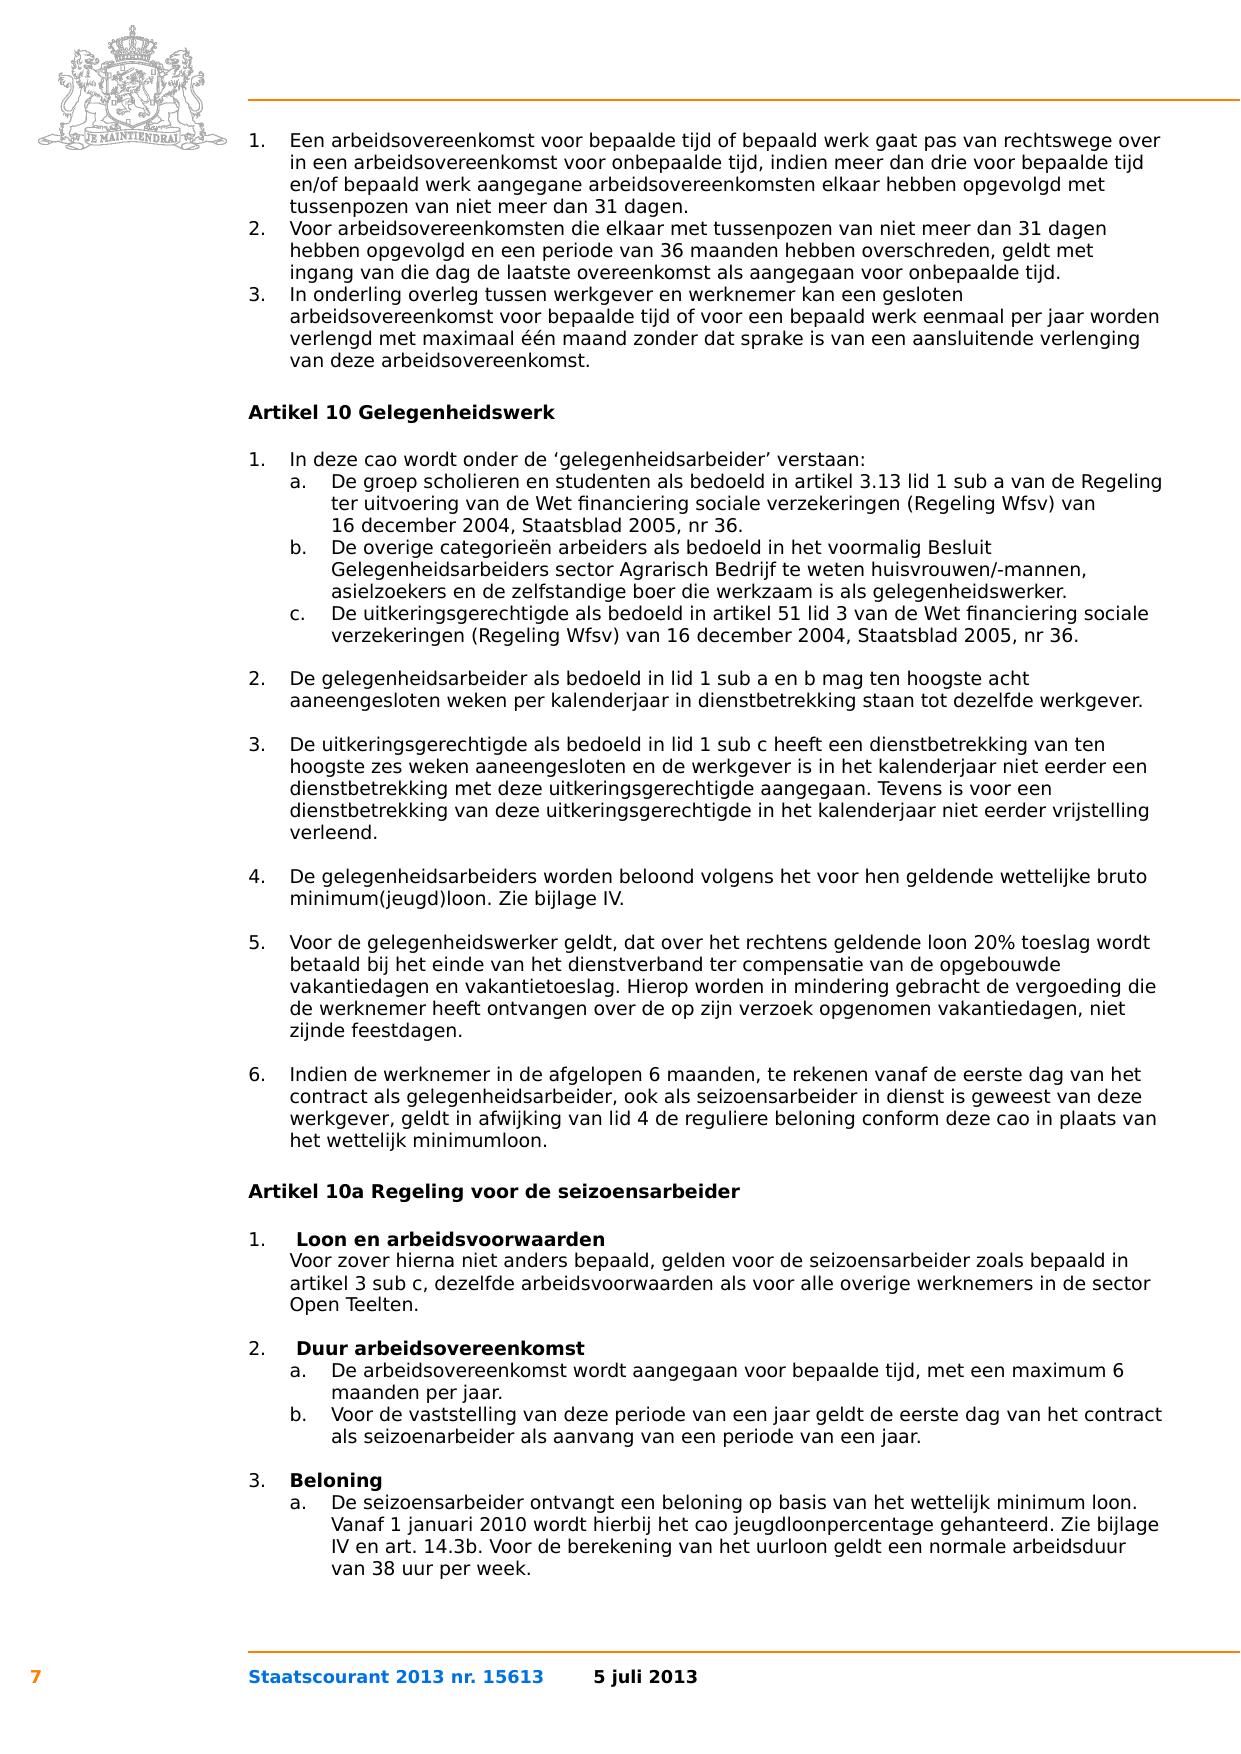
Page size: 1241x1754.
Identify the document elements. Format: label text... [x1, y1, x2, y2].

text 3. De uitkeringsgerechtigde als bedoeld in lid 1 sub c heeft een dienstbetrekking van ten hoogste zes weken aaneengesloten en de werkgever is in het kalenderjaar niet eerder een dienstbetrekking met deze uitkeringsgerechtigde aangegaan. Tevens is voor een dienstbetrekking van deze uitkeringsgerechtigde in het kalenderjaar niet eerder vrijstelling verleend. [248, 734, 1163, 844]
text Voor zover hierna niet anders bepaald, gelden voor de seizoensarbeider zoals bepaald in artikel 3 sub c, dezelfde arbeidsvoorwaarden als voor alle overige werknemers in de sector Open Teelten. [289, 1250, 1163, 1316]
text a. De groep scholieren en studenten als bedoeld in artikel 3.13 lid 1 sub a van de Regeling ter uitvoering van de Wet financiering sociale verzekeringen (Regeling Wfsv) van 16 december 2004, Staatsblad 2005, nr 36. [289, 471, 1163, 537]
subtitle Artikel 10 Gelegenheidswerk [248, 402, 1163, 424]
text 3. Beloning [248, 1470, 1163, 1492]
text 2. De gelegenheidsarbeider als bedoeld in lid 1 sub a en b mag ten hoogste acht aaneengesloten weken per kalenderjaar in dienstbetrekking staan tot dezelfde werkgever. [248, 668, 1163, 712]
text 1. Een arbeidsovereenkomst voor bepaalde tijd of bepaald werk gaat pas van rechtswege over in een arbeidsovereenkomst voor onbepaalde tijd, indien meer dan drie voor bepaalde tijd en/of bepaald werk aangegane arbeidsovereenkomsten elkaar hebben opgevolgd met tussenpozen van niet meer dan 31 dagen. [248, 130, 1163, 218]
subtitle Artikel 10a Regeling voor de seizoensarbeider [248, 1181, 1163, 1203]
text 1. Loon en arbeidsvoorwaarden [248, 1228, 1163, 1250]
text 1. In deze cao wordt onder de ‘gelegenheidsarbeider’ verstaan: [248, 449, 1163, 471]
text a. De arbeidsovereenkomst wordt aangegaan voor bepaalde tijd, met een maximum 6 maanden per jaar. [289, 1360, 1163, 1404]
text 2. Voor arbeidsovereenkomsten die elkaar met tussenpozen van niet meer dan 31 dagen hebben opgevolgd en een periode van 36 maanden hebben overschreden, geldt met ingang van die dag de laatste overeenkomst als aangegaan voor onbepaalde tijd. [248, 218, 1163, 284]
text b. Voor de vaststelling van deze periode van een jaar geldt de eerste dag van het contract als seizoenarbeider als aanvang van een periode van een jaar. [289, 1404, 1163, 1448]
text a. De seizoensarbeider ontvangt een beloning op basis van het wettelijk minimum loon. Vanaf 1 januari 2010 wordt hierbij het cao jeugdloonpercentage gehanteerd. Zie bijlage IV en art. 14.3b. Voor de berekening van het uurloon geldt een normale arbeidsduur van 38 uur per week. [289, 1492, 1163, 1580]
text 6. Indien de werknemer in de afgelopen 6 maanden, te rekenen vanaf de eerste dag van het contract als gelegenheidsarbeider, ook als seizoensarbeider in dienst is geweest van deze werkgever, geldt in afwijking van lid 4 de reguliere beloning conform deze cao in plaats van het wettelijk minimumloon. [248, 1063, 1163, 1151]
text b. De overige categorieën arbeiders als bedoeld in het voormalig Besluit Gelegenheidsarbeiders sector Agrarisch Bedrijf te weten huisvrouwen/-mannen, asielzoekers en de zelfstandige boer die werkzaam is als gelegenheidswerker. [289, 537, 1163, 602]
picture [38, 25, 227, 150]
text 5. Voor de gelegenheidswerker geldt, dat over het rechtens geldende loon 20% toeslag wordt betaald bij het einde van het dienstverband ter compensatie van de opgebouwde vakantiedagen en vakantietoeslag. Hierop worden in mindering gebracht de vergoeding die de werknemer heeft ontvangen over de op zijn verzoek opgenomen vakantiedagen, niet zijnde feestdagen. [248, 932, 1163, 1042]
text 2. Duur arbeidsovereenkomst [248, 1338, 1163, 1360]
text 3. In onderling overleg tussen werkgever en werknemer kan een gesloten arbeidsovereenkomst voor bepaalde tijd of voor een bepaald werk eenmaal per jaar worden verlengd met maximaal één maand zonder dat sprake is van een aansluitende verlenging van deze arbeidsovereenkomst. [248, 284, 1163, 372]
text 4. De gelegenheidsarbeiders worden beloond volgens het voor hen geldende wettelijke bruto minimum(jeugd)loon. Zie bijlage IV. [248, 866, 1163, 910]
text c. De uitkeringsgerechtigde als bedoeld in artikel 51 lid 3 van de Wet financiering sociale verzekeringen (Regeling Wfsv) van 16 december 2004, Staatsblad 2005, nr 36. [289, 602, 1163, 646]
